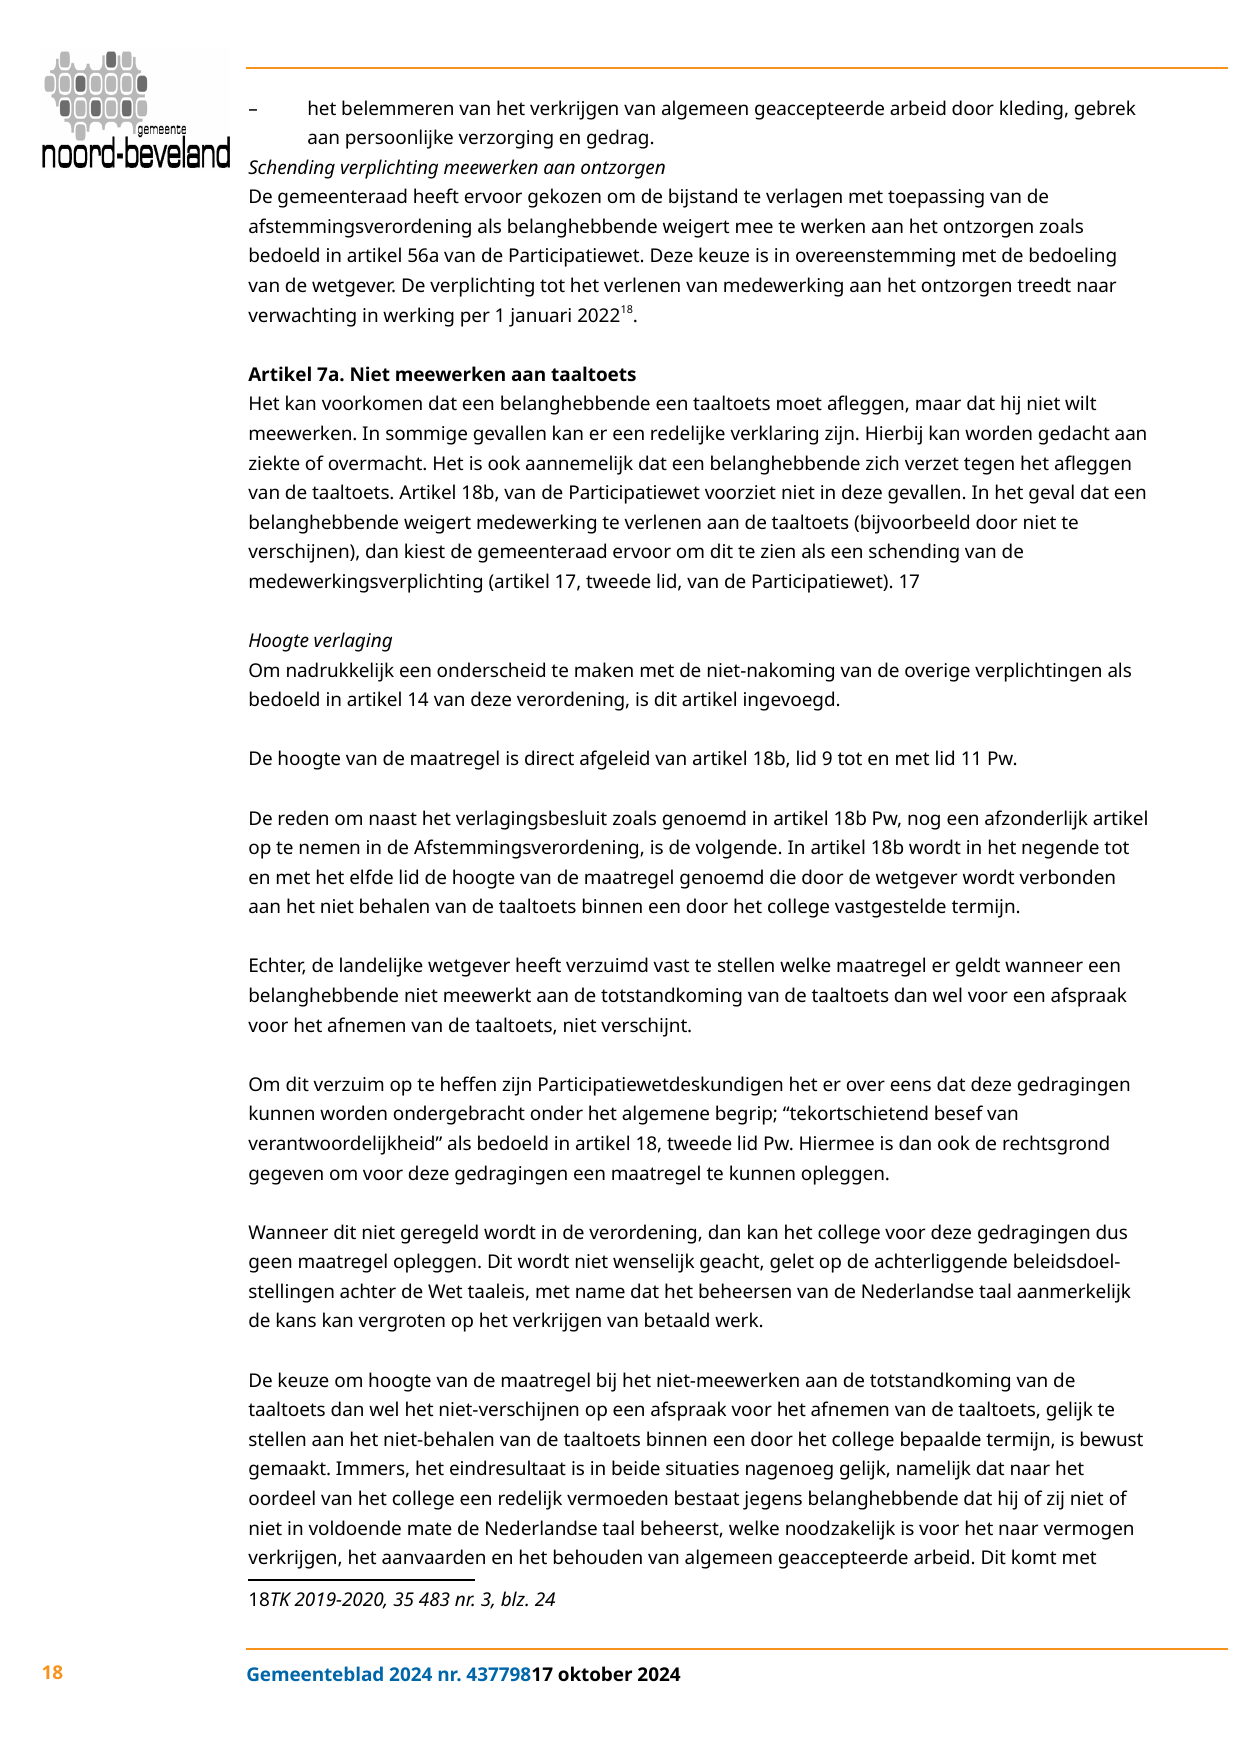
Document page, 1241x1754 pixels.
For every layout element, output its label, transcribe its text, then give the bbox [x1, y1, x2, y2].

text De reden om naast het verlagingsbesluit zoals genoemd in artikel 18b Pw, nog een afzonderlijk artikel op te nemen in de Afstemmingsverordening, is de volgende. In artikel 18b wordt in het negende tot en met het elfde lid de hoogte van de maatregel genoemd die door de wetgever wordt verbonden aan het niet behalen van de taaltoets binnen een door het college vastgestelde termijn. [248, 805, 1152, 919]
text Hoogte verlaging [248, 627, 1152, 653]
text Om nadrukkelijk een onderscheid te maken met de niet-nakoming van de overige verplichtingen als bedoeld in artikel 14 van deze verordening, is dit artikel ingevoegd. [248, 657, 1152, 712]
text Echter, de landelijke wetgever heeft verzuimd vast te stellen welke maatregel er geldt wanneer een belanghebbende niet meewerkt aan de totstandkoming van de taaltoets dan wel voor een afspraak voor het afnemen van de taaltoets, niet verschijnt. [248, 953, 1152, 1038]
text Schending verplichting meewerken aan ontzorgen [248, 154, 1152, 180]
text Het kan voorkomen dat een belanghebbende een taaltoets moet afleggen, maar dat hij niet wilt meewerken. In sommige gevallen kan er een redelijke verklaring zijn. Hierbij kan worden gedacht aan ziekte of overmacht. Het is ook aannemelijk dat een belanghebbende zich verzet tegen het afleggen van de taaltoets. Artikel 18b, van de Participatiewet voorziet niet in deze gevallen. In het geval dat een belanghebbende weigert medewerking te verlenen aan de taaltoets (bijvoorbeeld door niet te verschijnen), dan kiest de gemeenteraad ervoor om dit te zien als een schending van de medewerkingsverplichting (artikel 17, tweede lid, van de Participatiewet). 17 [248, 391, 1152, 594]
text De gemeenteraad heeft ervoor gekozen om de bijstand te verlagen met toepassing van de afstemmingsverordening als belanghebbende weigert mee te werken aan het ontzorgen zoals bedoeld in artikel 56a van de Participatiewet. Deze keuze is in overeenstemming met de bedoeling van de wetgever. De verplichting tot het verlenen van medewerking aan het ontzorgen treedt naar verwachting in werking per 1 januari 2022. [248, 183, 1152, 328]
text Artikel 7a. Niet meewerken aan taaltoets [248, 361, 1152, 387]
text De keuze om hoogte van de maatregel bij het niet-meewerken aan de totstandkoming van de taaltoets dan wel het niet-verschijnen op een afspraak voor het afnemen van de taaltoets, gelijk te stellen aan het niet-behalen van de taaltoets binnen een door het college bepaalde termijn, is bewust gemaakt. Immers, het eindresultaat is in beide situaties nagenoeg gelijk, namelijk dat naar het oordeel van het college een redelijk vermoeden bestaat jegens belanghebbende dat hij of zij niet of niet in voldoende mate de Nederlandse taal beheerst, welke noodzakelijk is voor het naar vermogen verkrijgen, het aanvaarden en het behouden van algemeen geaccepteerde arbeid. Dit komt met [248, 1367, 1152, 1570]
text Wanneer dit niet geregeld wordt in de verordening, dan kan het college voor deze gedragingen dus geen maatregel opleggen. Dit wordt niet wenselijk geacht, gelet op de achterliggende beleidsdoel- stellingen achter de Wet taaleis, met name dat het beheersen van de Nederlandse taal aanmerkelijk de kans kan vergroten op het verkrijgen van betaald werk. [248, 1219, 1152, 1333]
list het belemmeren van het verkrijgen van algemeen geaccepteerde arbeid door kleding, gebrek aan persoonlijke verzorging en gedrag. [248, 95, 1152, 150]
picture [41, 47, 231, 172]
text Om dit verzuim op te heffen zijn Participatiewetdeskundigen het er over eens dat deze gedragingen kunnen worden ondergebracht onder het algemene begrip; “tekortschietend besef van verantwoordelijkheid” als bedoeld in artikel 18, tweede lid Pw. Hiermee is dan ook de rechtsgrond gegeven om voor deze gedragingen een maatregel te kunnen opleggen. [248, 1071, 1152, 1186]
text De hoogte van de maatregel is direct afgeleid van artikel 18b, lid 9 tot en met lid 11 Pw. [248, 746, 1152, 771]
text TK 2019-2020, 35 483 nr. 3, blz. 24 [248, 1586, 1152, 1612]
